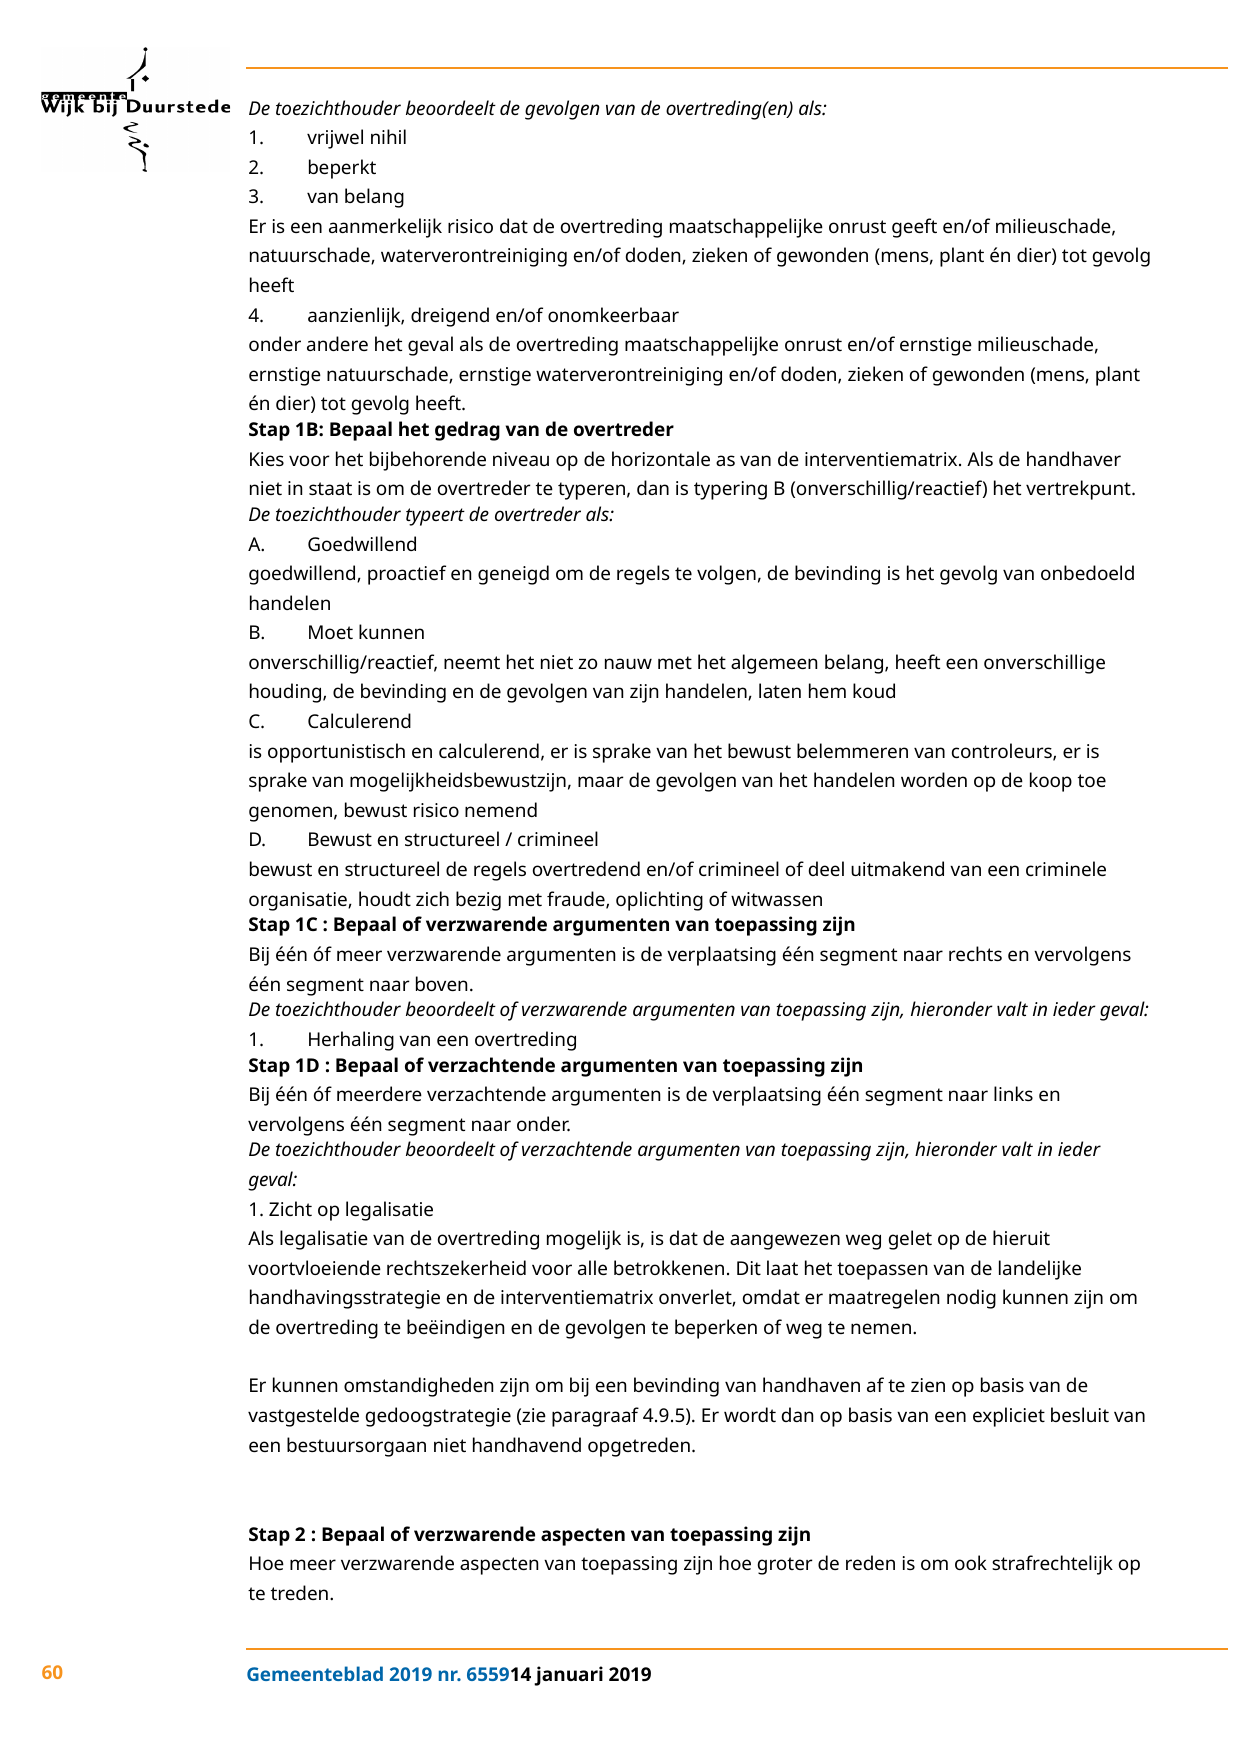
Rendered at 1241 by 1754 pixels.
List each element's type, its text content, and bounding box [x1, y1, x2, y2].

table_cell Stap 1C : Bepaal of verzwarende argumenten van toepassing zijn Bij één óf meer verzwarende argumenten is de verplaatsing één segment naar rechts en vervolgens één segment naar boven. [248, 912, 1152, 996]
table_header Stap 2 : Bepaal of verzwarende aspecten van toepassing zijn Hoe meer verzwarende aspecten van toepassing zijn hoe groter de reden is om ook strafrechtelijk op te treden. [248, 1521, 1152, 1606]
text Er kunnen omstandigheden zijn om bij een bevinding van handhaven af te zien op basis van de vastgestelde gedoogstrategie (zie paragraaf 4.9.5). Er wordt dan op basis van een expliciet besluit van een bestuursorgaan niet handhavend opgetreden. [248, 1373, 1152, 1458]
table_cell Stap 1D : Bepaal of verzachtende argumenten van toepassing zijn Bij één óf meerdere verzachtende argumenten is de verplaatsing één segment naar links en vervolgens één segment naar onder. [248, 1052, 1152, 1137]
picture [41, 47, 231, 172]
table_cell De toezichthouder typeert de overtreder als: Goedwillend goedwillend, proactief en geneigd om de regels te volgen, de bevinding is het gevolg van onbedoeld handelen Moet kunnen onverschillig/reactief, neemt het niet zo nauw met het algemeen belang, heeft een onverschillige houding, de bevinding en de gevolgen van zijn handelen, laten hem koud Calculerend is opportunistisch en calculerend, er is sprake van het bewust belemmeren van controleurs, er is sprake van mogelijkheidsbewustzijn, maar de gevolgen van het handelen worden op de koop toe genomen, bewust risico nemend Bewust en structureel / crimineel bewust en structureel de regels overtredend en/of crimineel of deel uitmakend van een criminele organisatie, houdt zich bezig met fraude, oplichting of witwassen [248, 501, 1152, 912]
table_cell Stap 1B: Bepaal het gedrag van de overtreder Kies voor het bijbehorende niveau op de horizontale as van de interventiematrix. Als de handhaver niet in staat is om de overtreder te typeren, dan is typering B (onverschillig/reactief) het vertrekpunt. [248, 416, 1152, 501]
table_cell De toezichthouder beoordeelt de gevolgen van de overtreding(en) als: vrijwel nihil beperkt van belang Er is een aanmerkelijk risico dat de overtreding maatschappelijke onrust geeft en/of milieuschade, natuurschade, waterverontreiniging en/of doden, zieken of gewonden (mens, plant én dier) tot gevolg heeft aanzienlijk, dreigend en/of onomkeerbaar onder andere het geval als de overtreding maatschappelijke onrust en/of ernstige milieuschade, ernstige natuurschade, ernstige waterverontreiniging en/of doden, zieken of gewonden (mens, plant én dier) tot gevolg heeft. [248, 95, 1152, 416]
table_cell De toezichthouder beoordeelt of verzwarende argumenten van toepassing zijn, hieronder valt in ieder geval: Herhaling van een overtreding [248, 996, 1152, 1052]
table_cell De toezichthouder beoordeelt of verzachtende argumenten van toepassing zijn, hieronder valt in ieder geval: 1. Zicht op legalisatie Als legalisatie van de overtreding mogelijk is, is dat de aangewezen weg gelet op de hieruit voortvloeiende rechtszekerheid voor alle betrokkenen. Dit laat het toepassen van de landelijke handhavingsstrategie en de interventiematrix onverlet, omdat er maatregelen nodig kunnen zijn om de overtreding te beëindigen en de gevolgen te beperken of weg te nemen. [248, 1137, 1152, 1340]
